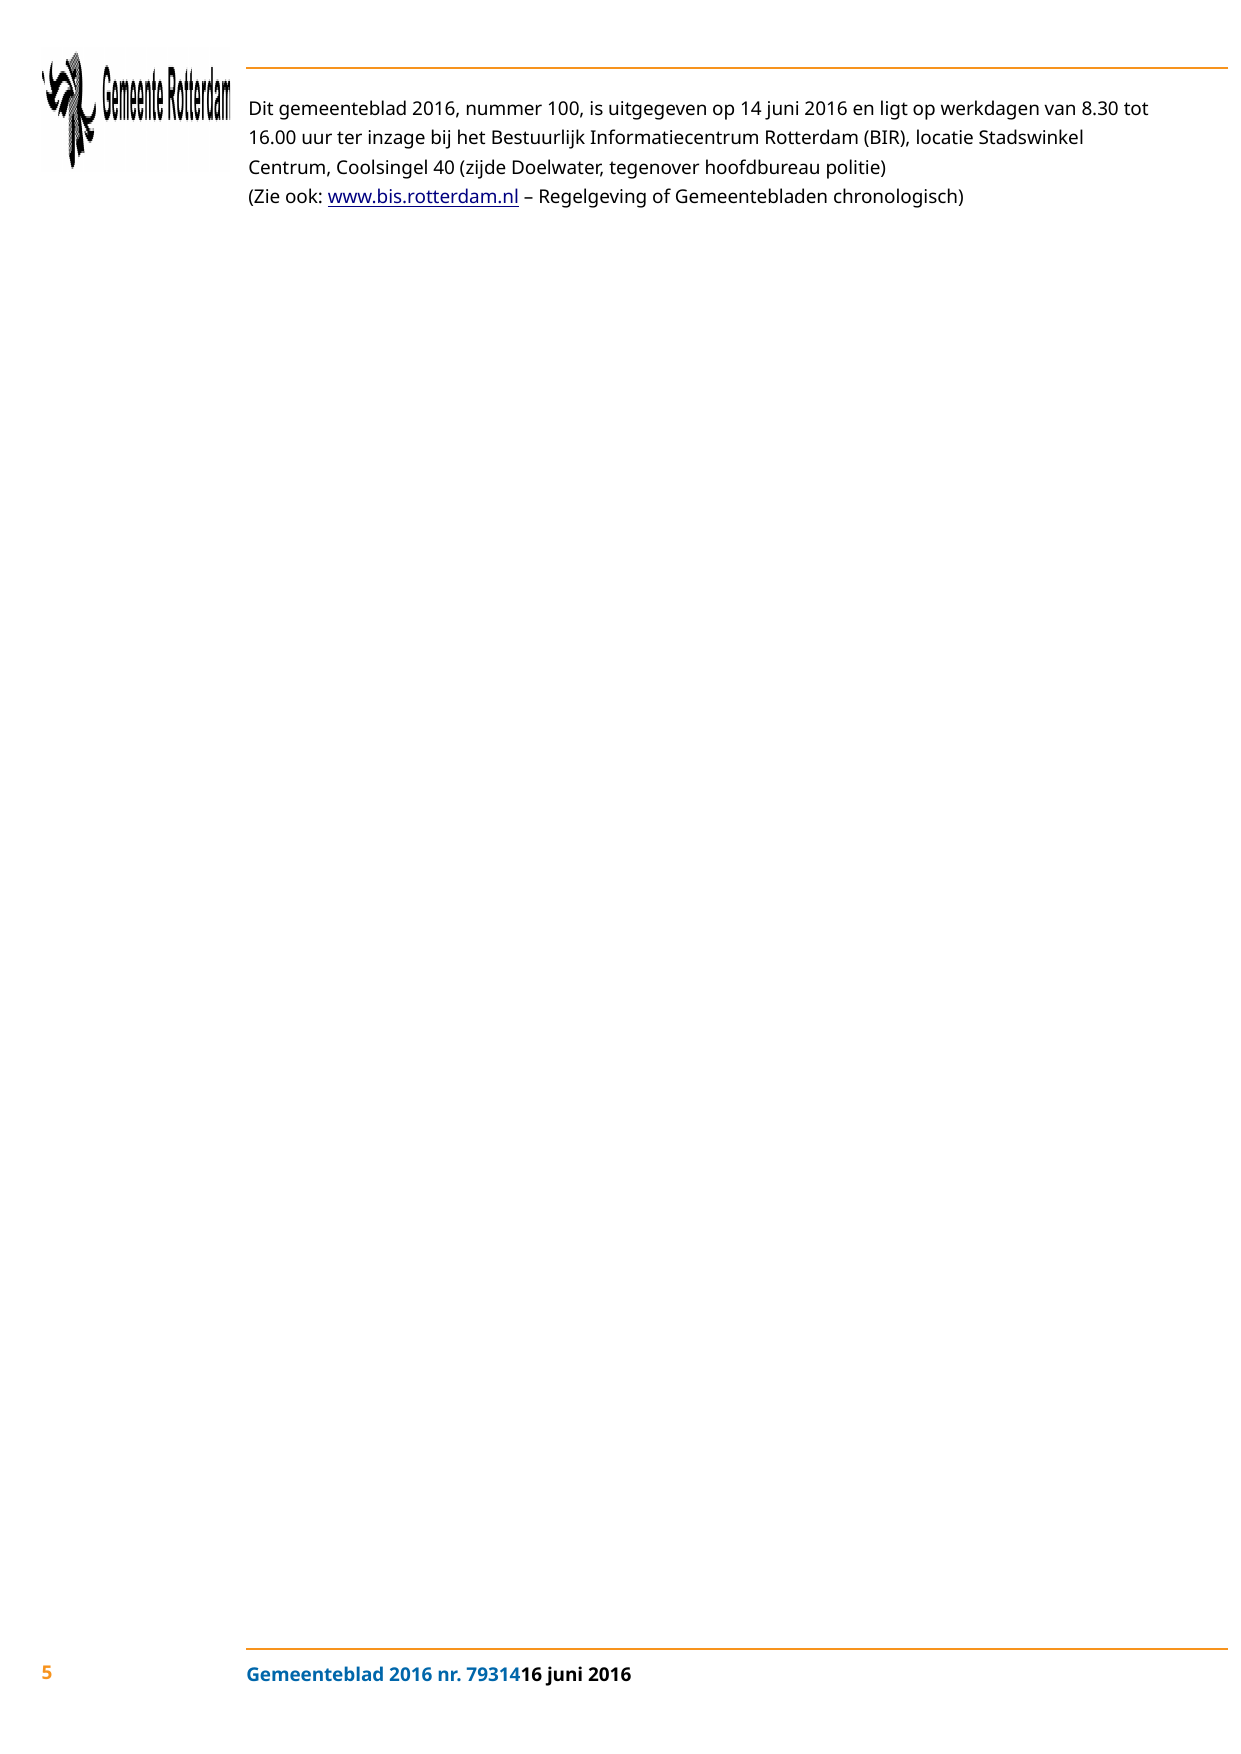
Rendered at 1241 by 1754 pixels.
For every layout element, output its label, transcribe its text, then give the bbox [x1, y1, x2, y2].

text Dit gemeenteblad 2016, nummer 100, is uitgegeven op 14 juni 2016 en ligt op werkdagen van 8.30 tot 16.00 uur ter inzage bij het Bestuurlijk Informatiecentrum Rotterdam (BIR), locatie Stadswinkel Centrum, Coolsingel 40 (zijde Doelwater, tegenover hoofdbureau politie) [248, 95, 1152, 180]
picture [41, 47, 231, 172]
text (Zie ook: www.bis.rotterdam.nl – Regelgeving of Gemeentebladen chronologisch) [248, 184, 1152, 209]
